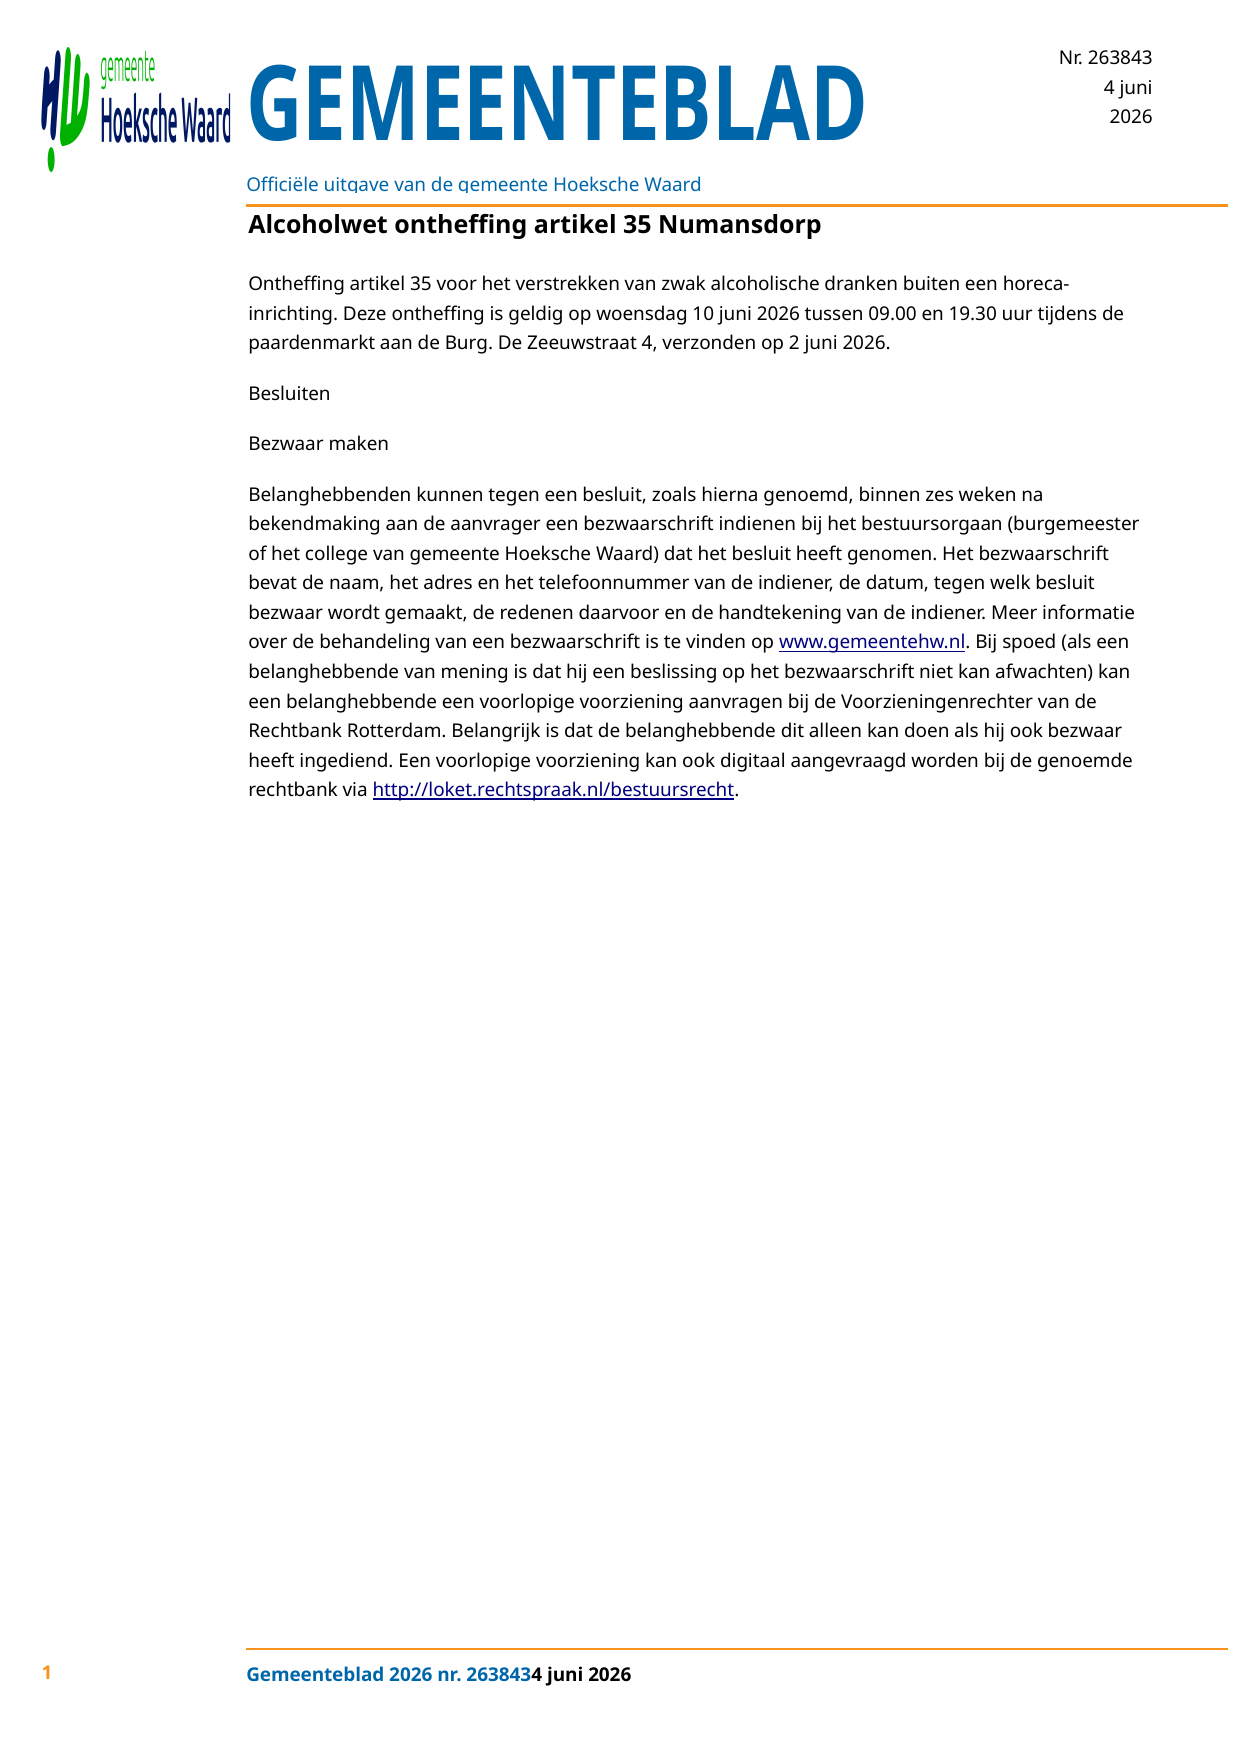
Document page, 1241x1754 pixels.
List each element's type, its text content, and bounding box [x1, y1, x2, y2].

text Besluiten [248, 380, 1152, 406]
picture [41, 47, 231, 172]
text Ontheffing artikel 35 voor het verstrekken van zwak alcoholische dranken buiten een horeca-inrichting. Deze ontheffing is geldig op woensdag 10 juni 2026 tussen 09.00 en 19.30 uur tijdens de paardenmarkt aan de Burg. De Zeeuwstraat 4, verzonden op 2 juni 2026. [248, 270, 1152, 355]
text Alcoholwet ontheffing artikel 35 Numansdorp [248, 207, 1152, 241]
text Belanghebbenden kunnen tegen een besluit, zoals hierna genoemd, binnen zes weken na bekendmaking aan de aanvrager een bezwaarschrift indienen bij het bestuursorgaan (burgemeester of het college van gemeente Hoeksche Waard) dat het besluit heeft genomen. Het bezwaarschrift bevat de naam, het adres en het telefoonnummer van de indiener, de datum, tegen welk besluit bezwaar wordt gemaakt, de redenen daarvoor en de handtekening van de indiener. Meer informatie over de behandeling van een bezwaarschrift is te vinden op www.gemeentehw.nl. Bij spoed (als een belanghebbende van mening is dat hij een beslissing op het bezwaarschrift niet kan afwachten) kan een belanghebbende een voorlopige voorziening aanvragen bij de Voorzieningenrechter van de Rechtbank Rotterdam. Belangrijk is dat de belanghebbende dit alleen kan doen als hij ook bezwaar heeft ingediend. Een voorlopige voorziening kan ook digitaal aangevraagd worden bij de genoemde rechtbank via http://loket.rechtspraak.nl/bestuursrecht. [248, 481, 1152, 802]
text Bezwaar maken [248, 430, 1152, 456]
